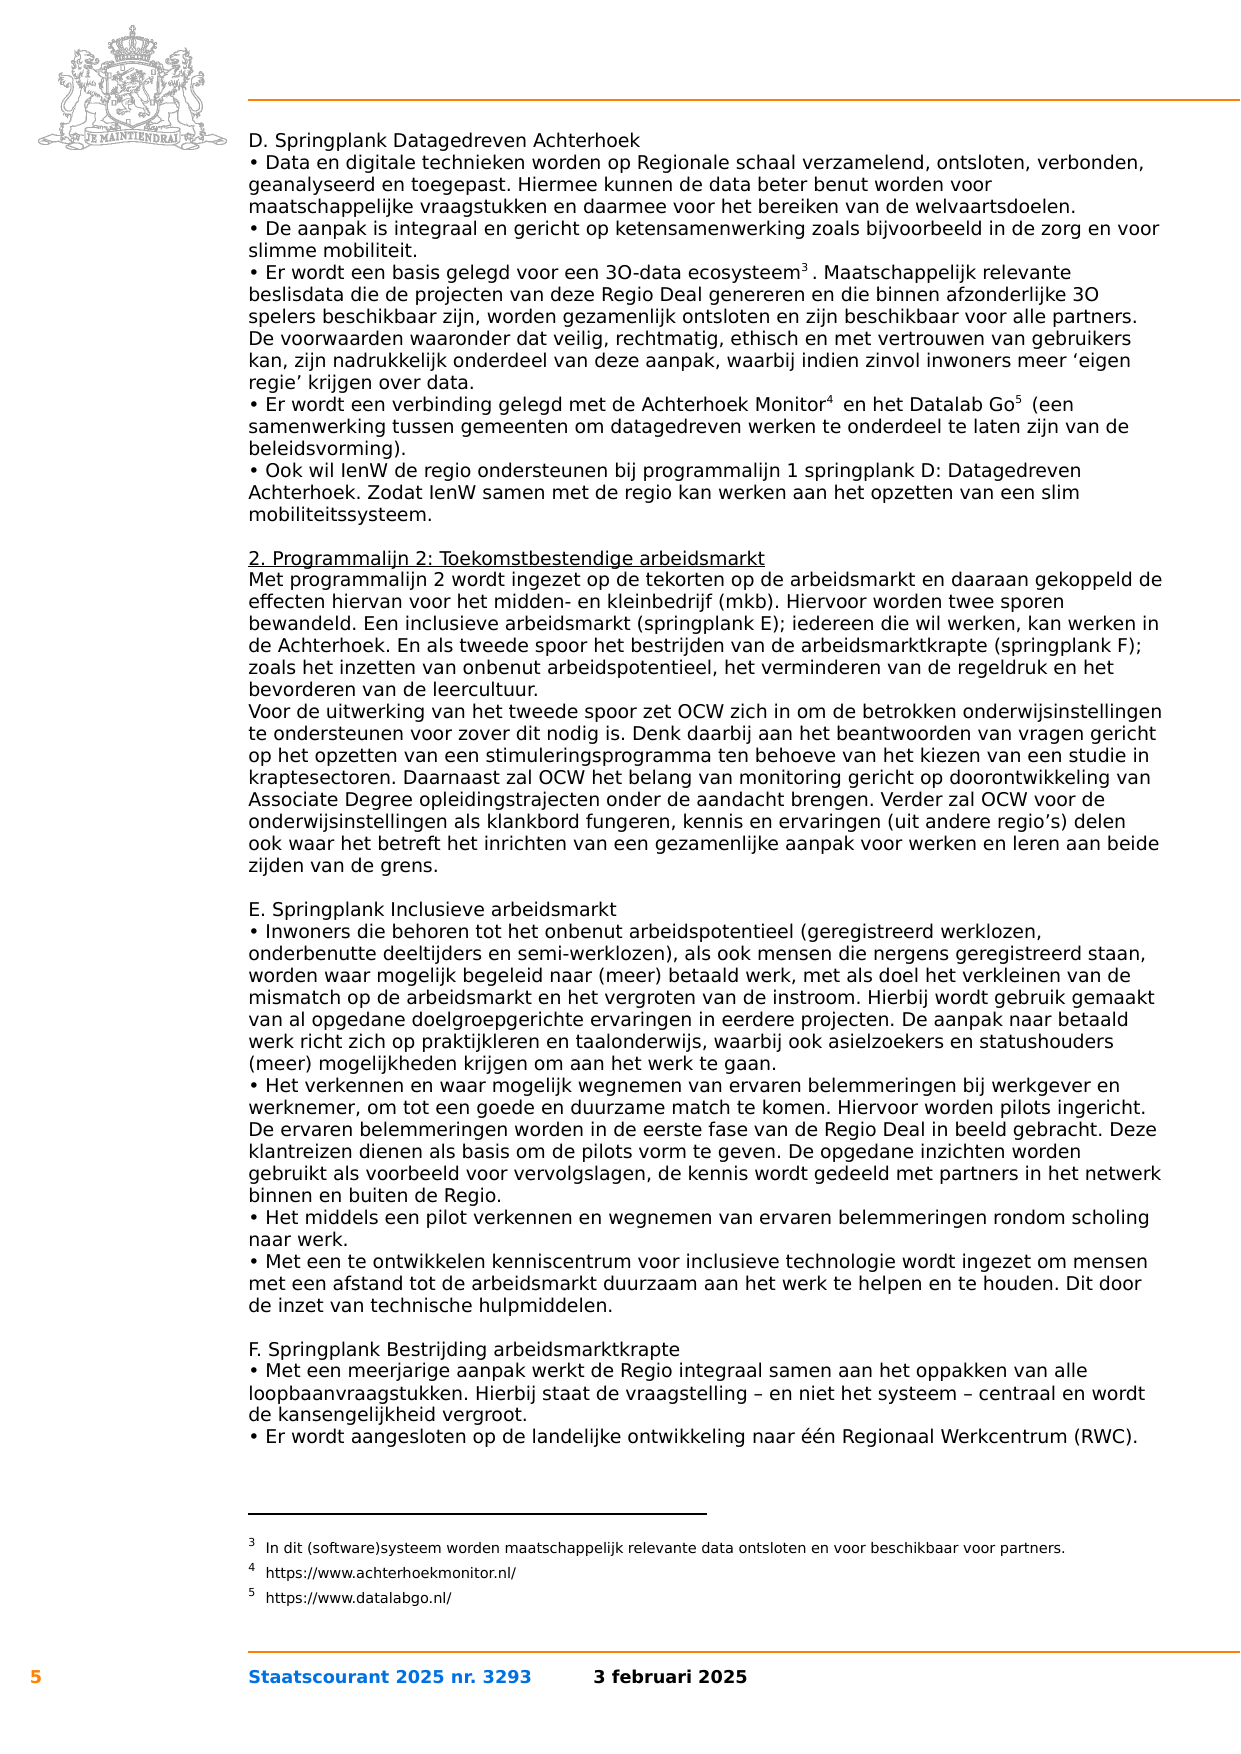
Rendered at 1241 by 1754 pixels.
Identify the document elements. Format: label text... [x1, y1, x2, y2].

subtitle D. Springplank Datagedreven Achterhoek [248, 130, 1163, 152]
text • Inwoners die behoren tot het onbenut arbeidspotentieel (geregistreerd werklozen, onderbenutte deeltijders en semi-werklozen), als ook mensen die nergens geregistreerd staan, worden waar mogelijk begeleid naar (meer) betaald werk, met als doel het verkleinen van de mismatch op de arbeidsmarkt en het vergroten van de instroom. Hierbij wordt gebruik gemaakt van al opgedane doelgroepgerichte ervaringen in eerdere projecten. De aanpak naar betaald werk richt zich op praktijkleren en taalonderwijs, waarbij ook asielzoekers en statushouders (meer) mogelijkheden krijgen om aan het werk te gaan. [248, 921, 1163, 1075]
text • Data en digitale technieken worden op Regionale schaal verzamelend, ontsloten, verbonden, geanalyseerd en toegepast. Hiermee kunnen de data beter benut worden voor maatschappelijke vraagstukken en daarmee voor het bereiken van de welvaartsdoelen. [248, 152, 1163, 218]
text • Er wordt een verbinding gelegd met de Achterhoek Monitor en het Datalab Go (een samenwerking tussen gemeenten om datagedreven werken te onderdeel te laten zijn van de beleidsvorming). [248, 394, 1163, 459]
text • Ook wil IenW de regio ondersteunen bij programmalijn 1 springplank D: Datagedreven Achterhoek. Zodat IenW samen met de regio kan werken aan het opzetten van een slim mobiliteitssysteem. [248, 459, 1163, 526]
text • Het middels een pilot verkennen en wegnemen van ervaren belemmeringen rondom scholing naar werk. [248, 1207, 1163, 1251]
text • Er wordt aangesloten op de landelijke ontwikkeling naar één Regionaal Werkcentrum (RWC). [248, 1426, 1163, 1448]
text • Met een te ontwikkelen kenniscentrum voor inclusieve technologie wordt ingezet om mensen met een afstand tot de arbeidsmarkt duurzaam aan het werk te helpen en te houden. Dit door de inzet van technische hulpmiddelen. [248, 1251, 1163, 1317]
text • Het verkennen en waar mogelijk wegnemen van ervaren belemmeringen bij werkgever en werknemer, om tot een goede en duurzame match te komen. Hiervoor worden pilots ingericht. De ervaren belemmeringen worden in de eerste fase van de Regio Deal in beeld gebracht. Deze klantreizen dienen als basis om de pilots vorm te geven. De opgedane inzichten worden gebruikt als voorbeeld voor vervolgslagen, de kennis wordt gedeeld met partners in het netwerk binnen en buiten de Regio. [248, 1075, 1163, 1207]
subtitle E. Springplank Inclusieve arbeidsmarkt [248, 899, 1163, 921]
text • Er wordt een basis gelegd voor een 3O-data ecosysteem. Maatschappelijk relevante beslisdata die de projecten van deze Regio Deal genereren en die binnen afzonderlijke 3O spelers beschikbaar zijn, worden gezamenlijk ontsloten en zijn beschikbaar voor alle partners. De voorwaarden waaronder dat veilig, rechtmatig, ethisch en met vertrouwen van gebruikers kan, zijn nadrukkelijk onderdeel van deze aanpak, waarbij indien zinvol inwoners meer ‘eigen regie’ krijgen over data. [248, 262, 1163, 394]
picture [38, 25, 227, 150]
text Voor de uitwerking van het tweede spoor zet OCW zich in om de betrokken onderwijsinstellingen te ondersteunen voor zover dit nodig is. Denk daarbij aan het beantwoorden van vragen gericht op het opzetten van een stimuleringsprogramma ten behoeve van het kiezen van een studie in kraptesectoren. Daarnaast zal OCW het belang van monitoring gericht op doorontwikkeling van Associate Degree opleidingstrajecten onder de aandacht brengen. Verder zal OCW voor de onderwijsinstellingen als klankbord fungeren, kennis en ervaringen (uit andere regio’s) delen ook waar het betreft het inrichten van een gezamenlijke aanpak voor werken en leren aan beide zijden van de grens. [248, 701, 1163, 877]
subtitle 2. Programmalijn 2: Toekomstbestendige arbeidsmarkt [248, 547, 1163, 569]
text https://www.datalabgo.nl/ [248, 1586, 1163, 1608]
subtitle F. Springplank Bestrijding arbeidsmarktkrapte [248, 1338, 1163, 1360]
text • Met een meerjarige aanpak werkt de Regio integraal samen aan het oppakken van alle loopbaanvraagstukken. Hierbij staat de vraagstelling – en niet het systeem – centraal en wordt de kansengelijkheid vergroot. [248, 1360, 1163, 1426]
text https://www.achterhoekmonitor.nl/ [248, 1561, 1163, 1583]
text In dit (software)systeem worden maatschappelijk relevante data ontsloten en voor beschikbaar voor partners. [248, 1536, 1163, 1558]
text • De aanpak is integraal en gericht op ketensamenwerking zoals bijvoorbeeld in de zorg en voor slimme mobiliteit. [248, 218, 1163, 262]
text Met programmalijn 2 wordt ingezet op de tekorten op de arbeidsmarkt en daaraan gekoppeld de effecten hiervan voor het midden- en kleinbedrijf (mkb). Hiervoor worden twee sporen bewandeld. Een inclusieve arbeidsmarkt (springplank E); iedereen die wil werken, kan werken in de Achterhoek. En als tweede spoor het bestrijden van de arbeidsmarktkrapte (springplank F); zoals het inzetten van onbenut arbeidspotentieel, het verminderen van de regeldruk en het bevorderen van de leercultuur. [248, 569, 1163, 701]
